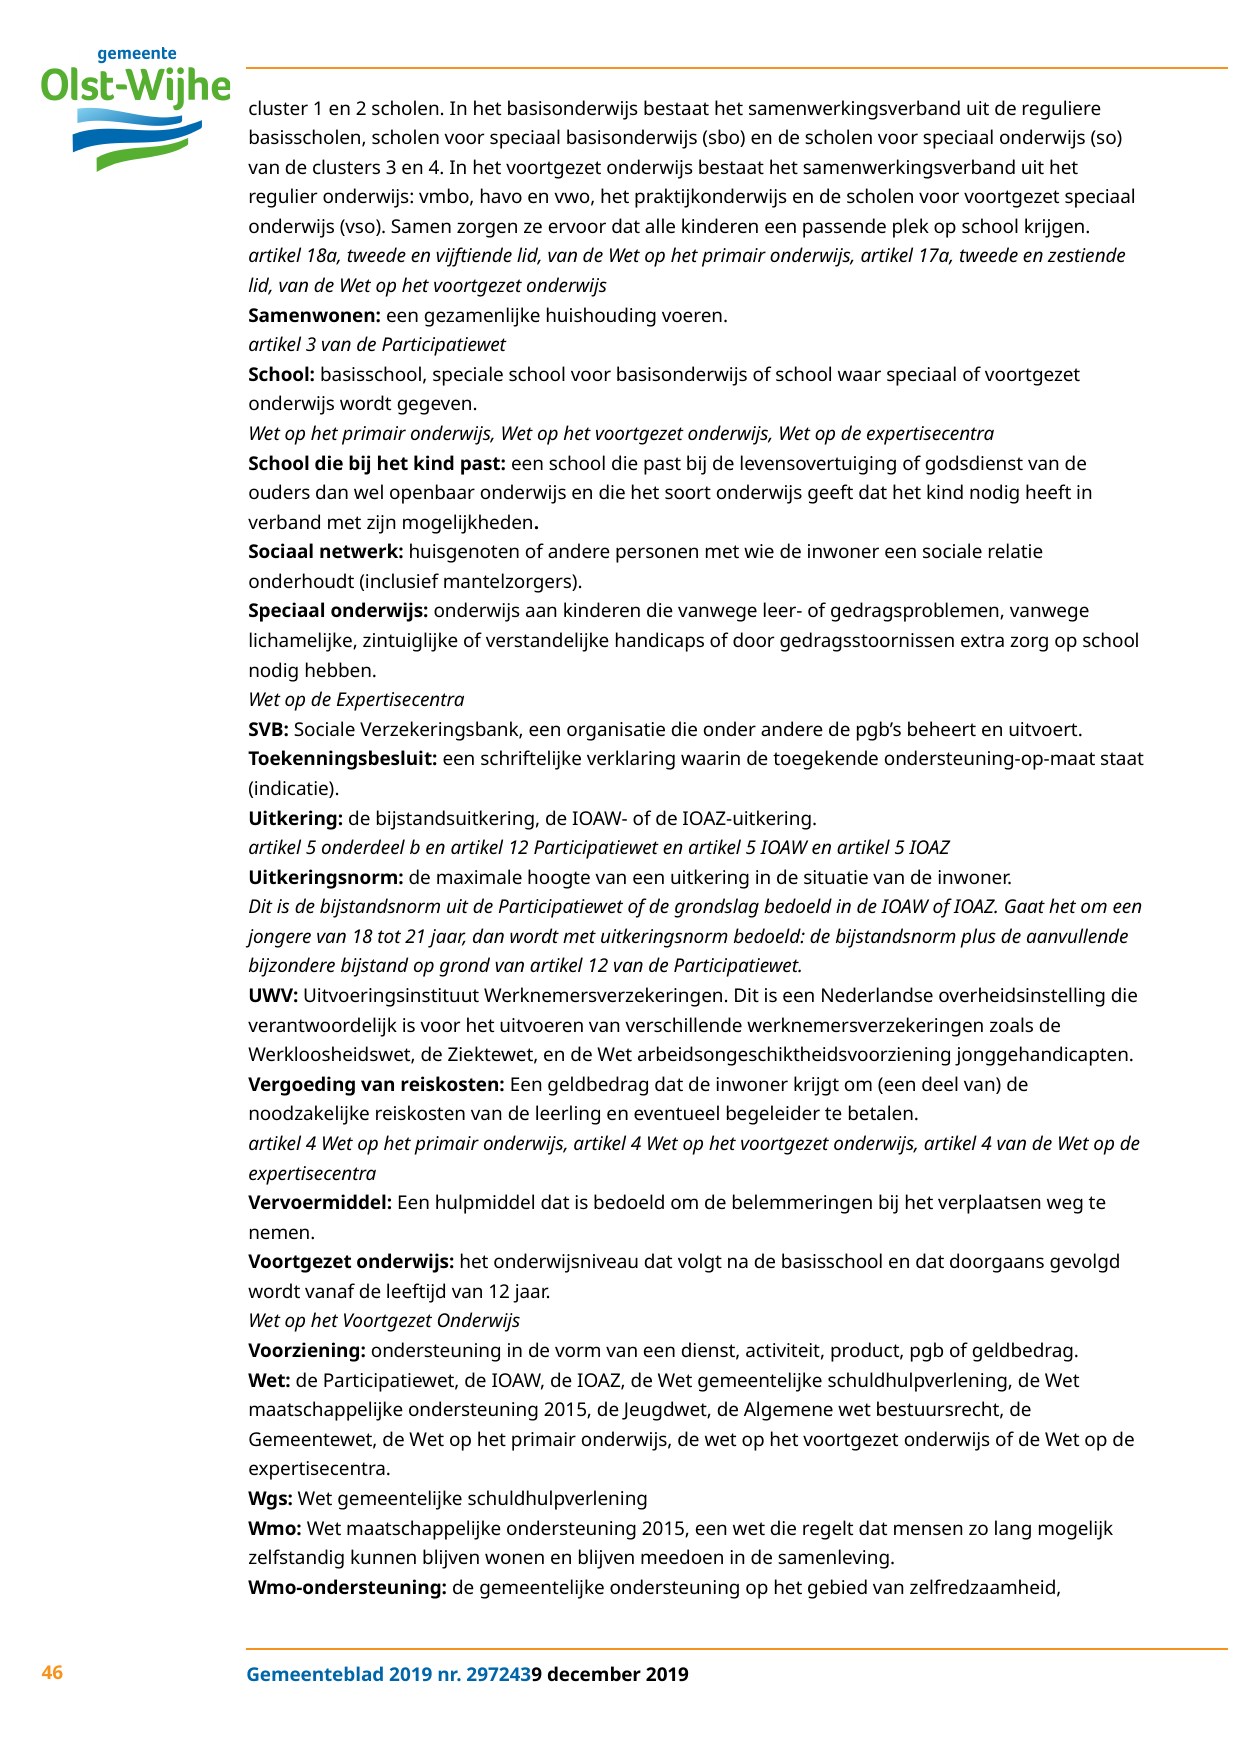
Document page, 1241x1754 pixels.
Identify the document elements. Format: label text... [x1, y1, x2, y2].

text cluster 1 en 2 scholen. In het basisonderwijs bestaat het samenwerkingsverband uit de reguliere basisscholen, scholen voor speciaal basisonderwijs (sbo) en de scholen voor speciaal onderwijs (so) van de clusters 3 en 4. In het voortgezet onderwijs bestaat het samenwerkingsverband uit het regulier onderwijs: vmbo, havo en vwo, het praktijkonderwijs en de scholen voor voortgezet speciaal onderwijs (vso). Samen zorgen ze ervoor dat alle kinderen een passende plek op school krijgen. [248, 95, 1152, 239]
text Voortgezet onderwijs: het onderwijsniveau dat volgt na de basisschool en dat doorgaans gevolgd wordt vanaf de leeftijd van 12 jaar. [248, 1248, 1152, 1304]
text Wmo: Wet maatschappelijke ondersteuning 2015, een wet die regelt dat mensen zo lang mogelijk zelfstandig kunnen blijven wonen en blijven meedoen in de samenleving. [248, 1515, 1152, 1570]
text Wgs: Wet gemeentelijke schuldhulpverlening [248, 1485, 1152, 1511]
text Wet op het primair onderwijs, Wet op het voortgezet onderwijs, Wet op de expertisecentra [248, 420, 1152, 446]
text Dit is de bijstandsnorm uit de Participatiewet of de grondslag bedoeld in de IOAW of IOAZ. Gaat het om een jongere van 18 tot 21 jaar, dan wordt met uitkeringsnorm bedoeld: de bijstandsnorm plus de aanvullende bijzondere bijstand op grond van artikel 12 van de Participatiewet. [248, 893, 1152, 978]
text School: basisschool, speciale school voor basisonderwijs of school waar speciaal of voortgezet onderwijs wordt gegeven. [248, 361, 1152, 416]
text Toekenningsbesluit: een schriftelijke verklaring waarin de toegekende ondersteuning-op-maat staat (indicatie). [248, 746, 1152, 801]
text Wet op de Expertisecentra [248, 686, 1152, 712]
text artikel 4 Wet op het primair onderwijs, artikel 4 Wet op het voortgezet onderwijs, artikel 4 van de Wet op de expertisecentra [248, 1130, 1152, 1186]
text Voorziening: ondersteuning in de vorm van een dienst, activiteit, product, pgb of geldbedrag. [248, 1337, 1152, 1363]
text Uitkering: de bijstandsuitkering, de IOAW- of de IOAZ-uitkering. [248, 805, 1152, 831]
text Speciaal onderwijs: onderwijs aan kinderen die vanwege leer- of gedragsproblemen, vanwege lichamelijke, zintuiglijke of verstandelijke handicaps of door gedragsstoornissen extra zorg op school nodig hebben. [248, 598, 1152, 683]
text Uitkeringsnorm: de maximale hoogte van een uitkering in de situatie van de inwoner. [248, 864, 1152, 890]
text artikel 18a, tweede en vijftiende lid, van de Wet op het primair onderwijs, artikel 17a, tweede en zestiende lid, van de Wet op het voortgezet onderwijs [248, 243, 1152, 298]
text Vervoermiddel: Een hulpmiddel dat is bedoeld om de belemmeringen bij het verplaatsen weg te nemen. [248, 1189, 1152, 1245]
text School die bij het kind past: een school die past bij de levensovertuiging of godsdienst van de ouders dan wel openbaar onderwijs en die het soort onderwijs geeft dat het kind nodig heeft in verband met zijn mogelijkheden. [248, 450, 1152, 535]
text Samenwonen: een gezamenlijke huishouding voeren. [248, 302, 1152, 328]
text Sociaal netwerk: huisgenoten of andere personen met wie de inwoner een sociale relatie onderhoudt (inclusief mantelzorgers). [248, 538, 1152, 594]
text SVB: Sociale Verzekeringsbank, een organisatie die onder andere de pgb’s beheert en uitvoert. [248, 716, 1152, 742]
text UWV: Uitvoeringsinstituut Werknemersverzekeringen. Dit is een Nederlandse overheidsinstelling die verantwoordelijk is voor het uitvoeren van verschillende werknemersverzekeringen zoals de Werkloosheidswet, de Ziektewet, en de Wet arbeidsongeschiktheidsvoorziening jonggehandicapten. [248, 982, 1152, 1067]
text Wet op het Voortgezet Onderwijs [248, 1308, 1152, 1333]
text Wmo-ondersteuning: de gemeentelijke ondersteuning op het gebied van zelfredzaamheid, [248, 1574, 1152, 1600]
text Wet: de Participatiewet, de IOAW, de IOAZ, de Wet gemeentelijke schuldhulpverlening, de Wet maatschappelijke ondersteuning 2015, de Jeugdwet, de Algemene wet bestuursrecht, de Gemeentewet, de Wet op het primair onderwijs, de wet op het voortgezet onderwijs of de Wet op de expertisecentra. [248, 1367, 1152, 1481]
text artikel 3 van de Participatiewet [248, 331, 1152, 357]
text artikel 5 onderdeel b en artikel 12 Participatiewet en artikel 5 IOAW en artikel 5 IOAZ [248, 834, 1152, 860]
picture [41, 47, 231, 172]
text Vergoeding van reiskosten: Een geldbedrag dat de inwoner krijgt om (een deel van) de noodzakelijke reiskosten van de leerling en eventueel begeleider te betalen. [248, 1071, 1152, 1126]
